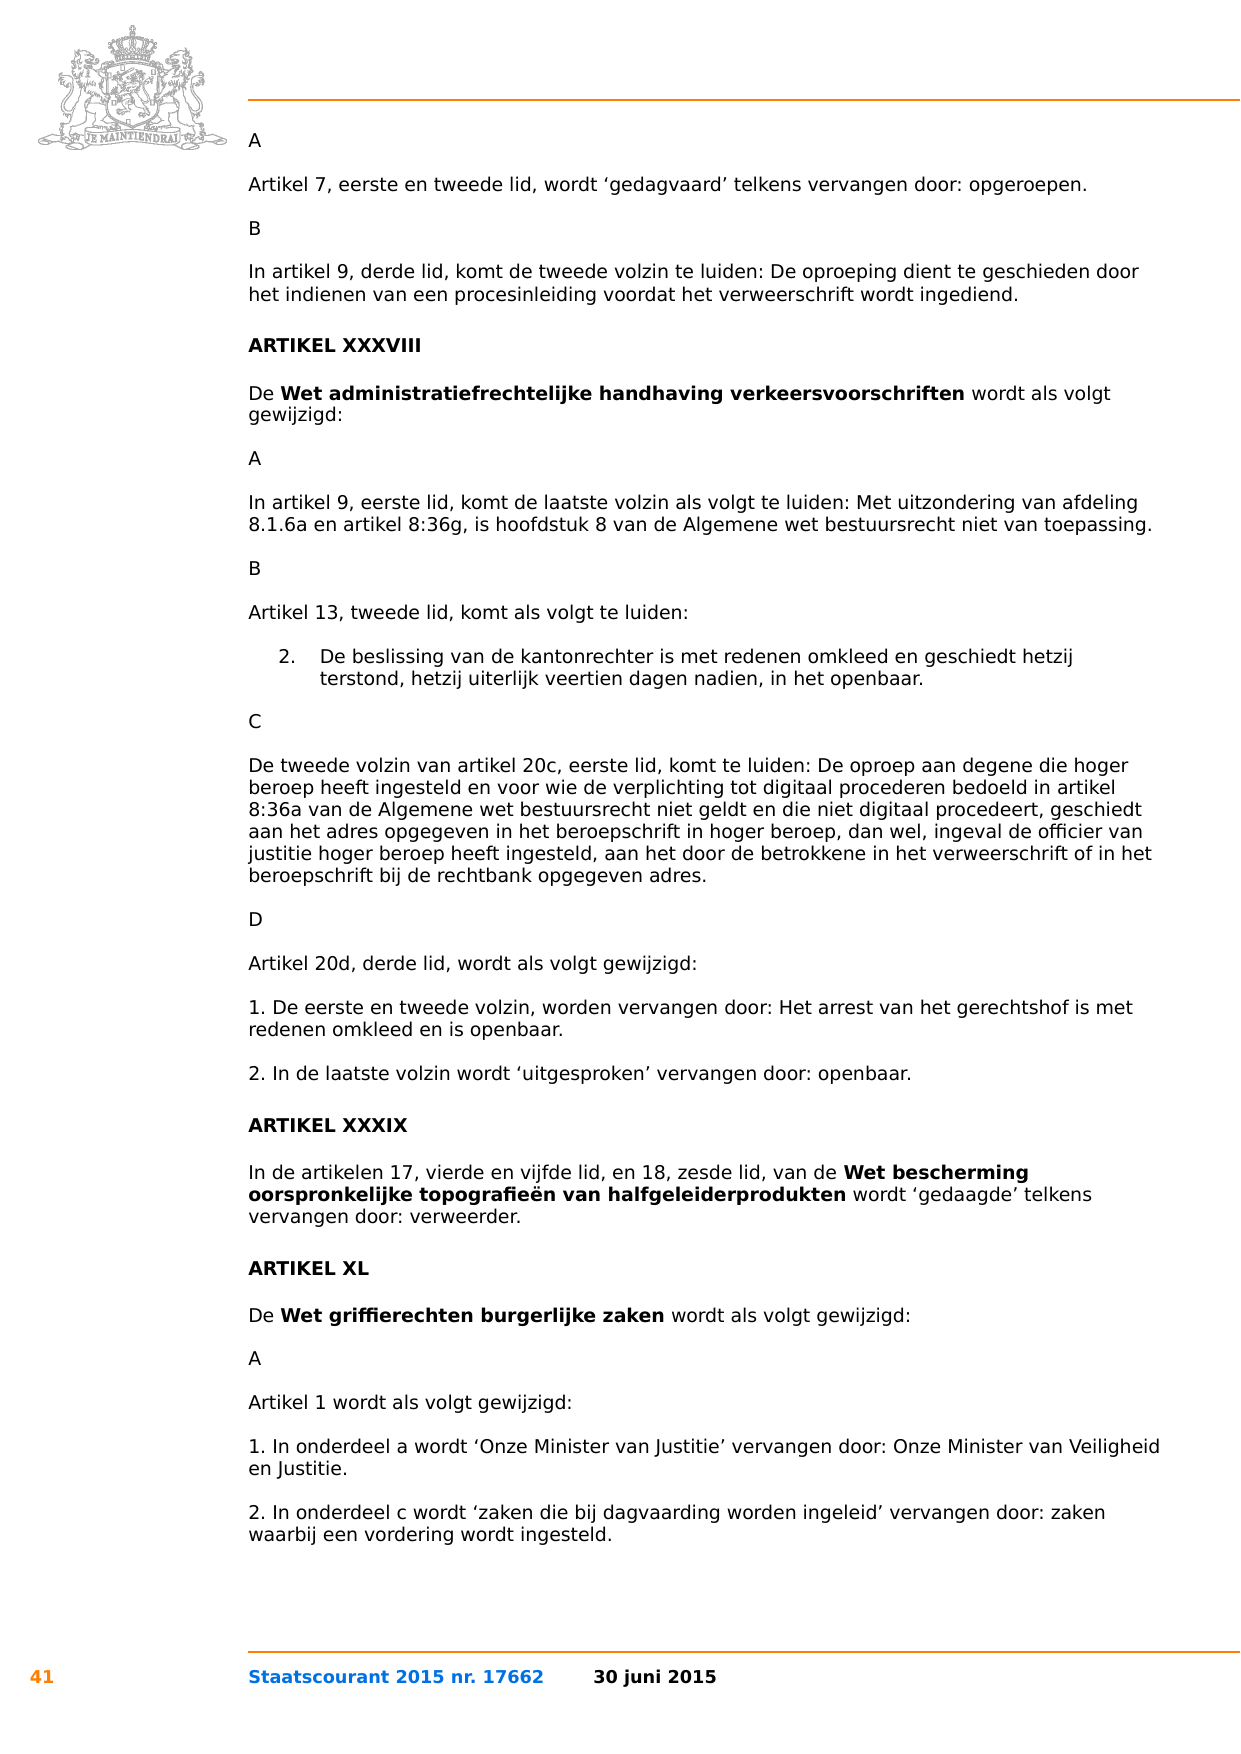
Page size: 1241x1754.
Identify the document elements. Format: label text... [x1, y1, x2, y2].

text D [248, 909, 1163, 931]
text B [248, 558, 1163, 580]
picture [38, 25, 227, 150]
text C [248, 711, 1163, 733]
text In de artikelen 17, vierde en vijfde lid, en 18, zesde lid, van de Wet bescherming oorspronkelijke topografieën van halfgeleiderprodukten wordt ‘gedaagde’ telkens vervangen door: verweerder. [248, 1162, 1163, 1227]
text 2. De beslissing van de kantonrechter is met redenen omkleed en geschiedt hetzij terstond, hetzij uiterlijk veertien dagen nadien, in het openbaar. [278, 646, 1163, 689]
text De tweede volzin van artikel 20c, eerste lid, komt te luiden: De oproep aan degene die hoger beroep heeft ingesteld en voor wie de verplichting tot digitaal procederen bedoeld in artikel 8:36a van de Algemene wet bestuursrecht niet geldt en die niet digitaal procedeert, geschiedt aan het adres opgegeven in het beroepschrift in hoger beroep, dan wel, ingeval de officier van justitie hoger beroep heeft ingesteld, aan het door de betrokkene in het verweerschrift of in het beroepschrift bij de rechtbank opgegeven adres. [248, 755, 1163, 887]
text A [248, 130, 1163, 152]
text In artikel 9, eerste lid, komt de laatste volzin als volgt te luiden: Met uitzondering van afdeling 8.1.6a en artikel 8:36g, is hoofdstuk 8 van de Algemene wet bestuursrecht niet van toepassing. [248, 492, 1163, 536]
text De Wet administratiefrechtelijke handhaving verkeersvoorschriften wordt als volgt gewijzigd: [248, 382, 1163, 426]
subtitle ARTIKEL XXXVIII [248, 335, 1163, 357]
subtitle ARTIKEL XL [248, 1257, 1163, 1279]
text In artikel 9, derde lid, komt de tweede volzin te luiden: De oproeping dient te geschieden door het indienen van een procesinleiding voordat het verweerschrift wordt ingediend. [248, 261, 1163, 305]
text Artikel 1 wordt als volgt gewijzigd: [248, 1392, 1163, 1414]
text 1. De eerste en tweede volzin, worden vervangen door: Het arrest van het gerechtshof is met redenen omkleed en is openbaar. [248, 997, 1163, 1041]
text Artikel 13, tweede lid, komt als volgt te luiden: [248, 602, 1163, 624]
subtitle ARTIKEL XXXIX [248, 1114, 1163, 1137]
text B [248, 218, 1163, 239]
text Artikel 7, eerste en tweede lid, wordt ‘gedagvaard’ telkens vervangen door: opgeroepen. [248, 174, 1163, 196]
text 2. In de laatste volzin wordt ‘uitgesproken’ vervangen door: openbaar. [248, 1063, 1163, 1084]
text De Wet griffierechten burgerlijke zaken wordt als volgt gewijzigd: [248, 1304, 1163, 1326]
text A [248, 448, 1163, 470]
text Artikel 20d, derde lid, wordt als volgt gewijzigd: [248, 953, 1163, 975]
text 1. In onderdeel a wordt ‘Onze Minister van Justitie’ vervangen door: Onze Minister van Veiligheid en Justitie. [248, 1436, 1163, 1480]
text 2. In onderdeel c wordt ‘zaken die bij dagvaarding worden ingeleid’ vervangen door: zaken waarbij een vordering wordt ingesteld. [248, 1502, 1163, 1546]
text A [248, 1348, 1163, 1370]
